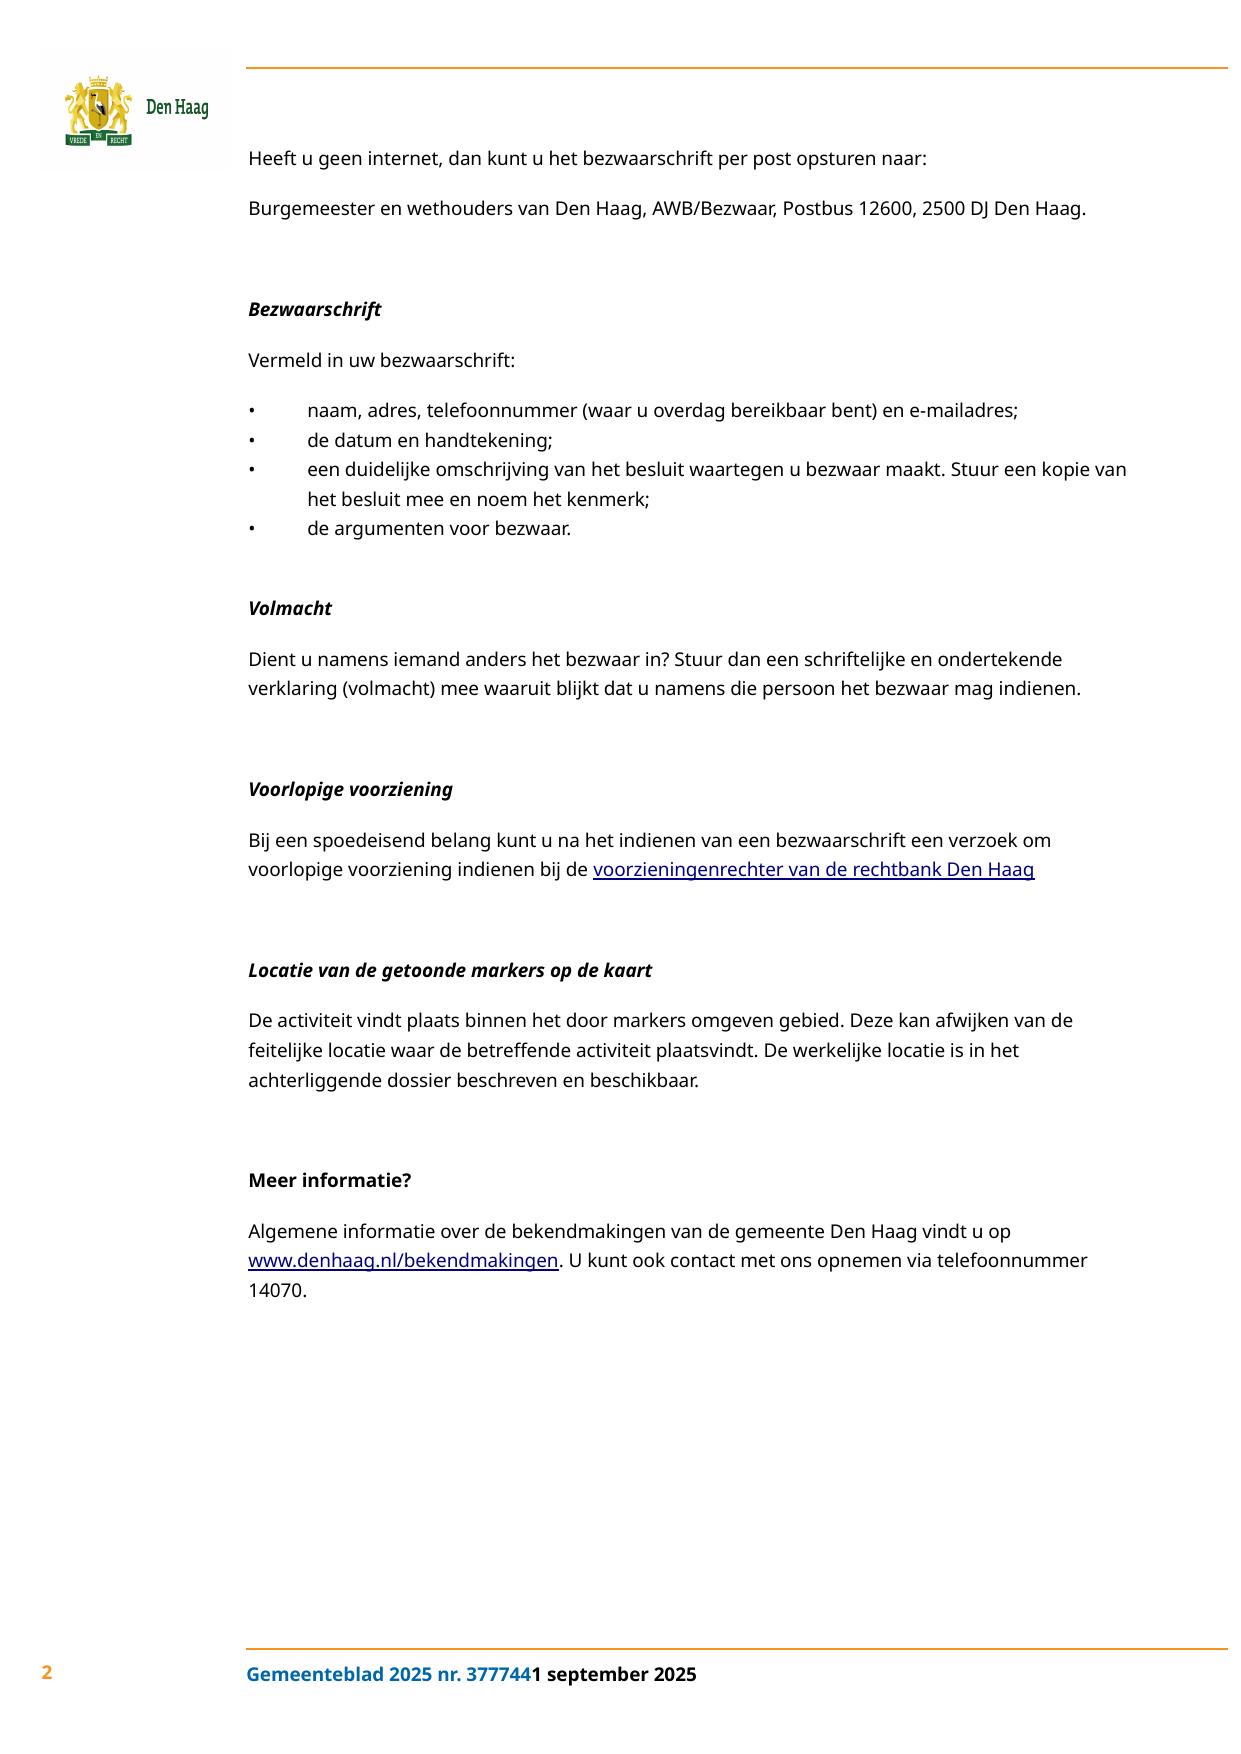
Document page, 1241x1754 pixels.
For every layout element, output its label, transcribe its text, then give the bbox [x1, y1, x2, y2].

text De activiteit vindt plaats binnen het door markers omgeven gebied. Deze kan afwijken van de feitelijke locatie waar de betreffende activiteit plaatsvindt. De werkelijke locatie is in het achterliggende dossier beschreven en beschikbaar. [248, 1008, 1152, 1093]
list de argumenten voor bezwaar. [248, 516, 1152, 541]
list een duidelijke omschrijving van het besluit waartegen u bezwaar maakt. Stuur een kopie van het besluit mee en noem het kenmerk; [248, 456, 1152, 512]
text Dient u namens iemand anders het bezwaar in? Stuur dan een schriftelijke en ondertekende verklaring (volmacht) mee waaruit blijkt dat u namens die persoon het bezwaar mag indienen. [248, 646, 1152, 701]
text Algemene informatie over de bekendmakingen van de gemeente Den Haag vindt u op www.denhaag.nl/bekendmakingen. U kunt ook contact met ons opnemen via telefoonnummer 14070. [248, 1218, 1152, 1303]
list de datum en handtekening; [248, 427, 1152, 453]
text Volmacht [248, 596, 1152, 621]
picture [41, 47, 231, 172]
text Burgemeester en wethouders van Den Haag, AWB/Bezwaar, Postbus 12600, 2500 DJ Den Haag. [248, 196, 1152, 221]
text Heeft u geen internet, dan kunt u het bezwaarschrift per post opsturen naar: [248, 145, 1152, 171]
list naam, adres, telefoonnummer (waar u overdag bereikbaar bent) en e-mailadres; [248, 397, 1152, 423]
text Meer informatie? [248, 1168, 1152, 1193]
text Vermeld in uw bezwaarschrift: [248, 347, 1152, 373]
text Locatie van de getoonde markers op de kaart [248, 957, 1152, 983]
text Bezwaarschrift [248, 296, 1152, 322]
text Bij een spoedeisend belang kunt u na het indienen van een bezwaarschrift een verzoek om voorlopige voorziening indienen bij de voorzieningenrechter van de rechtbank Den Haag [248, 827, 1152, 882]
text Voorlopige voorziening [248, 776, 1152, 802]
